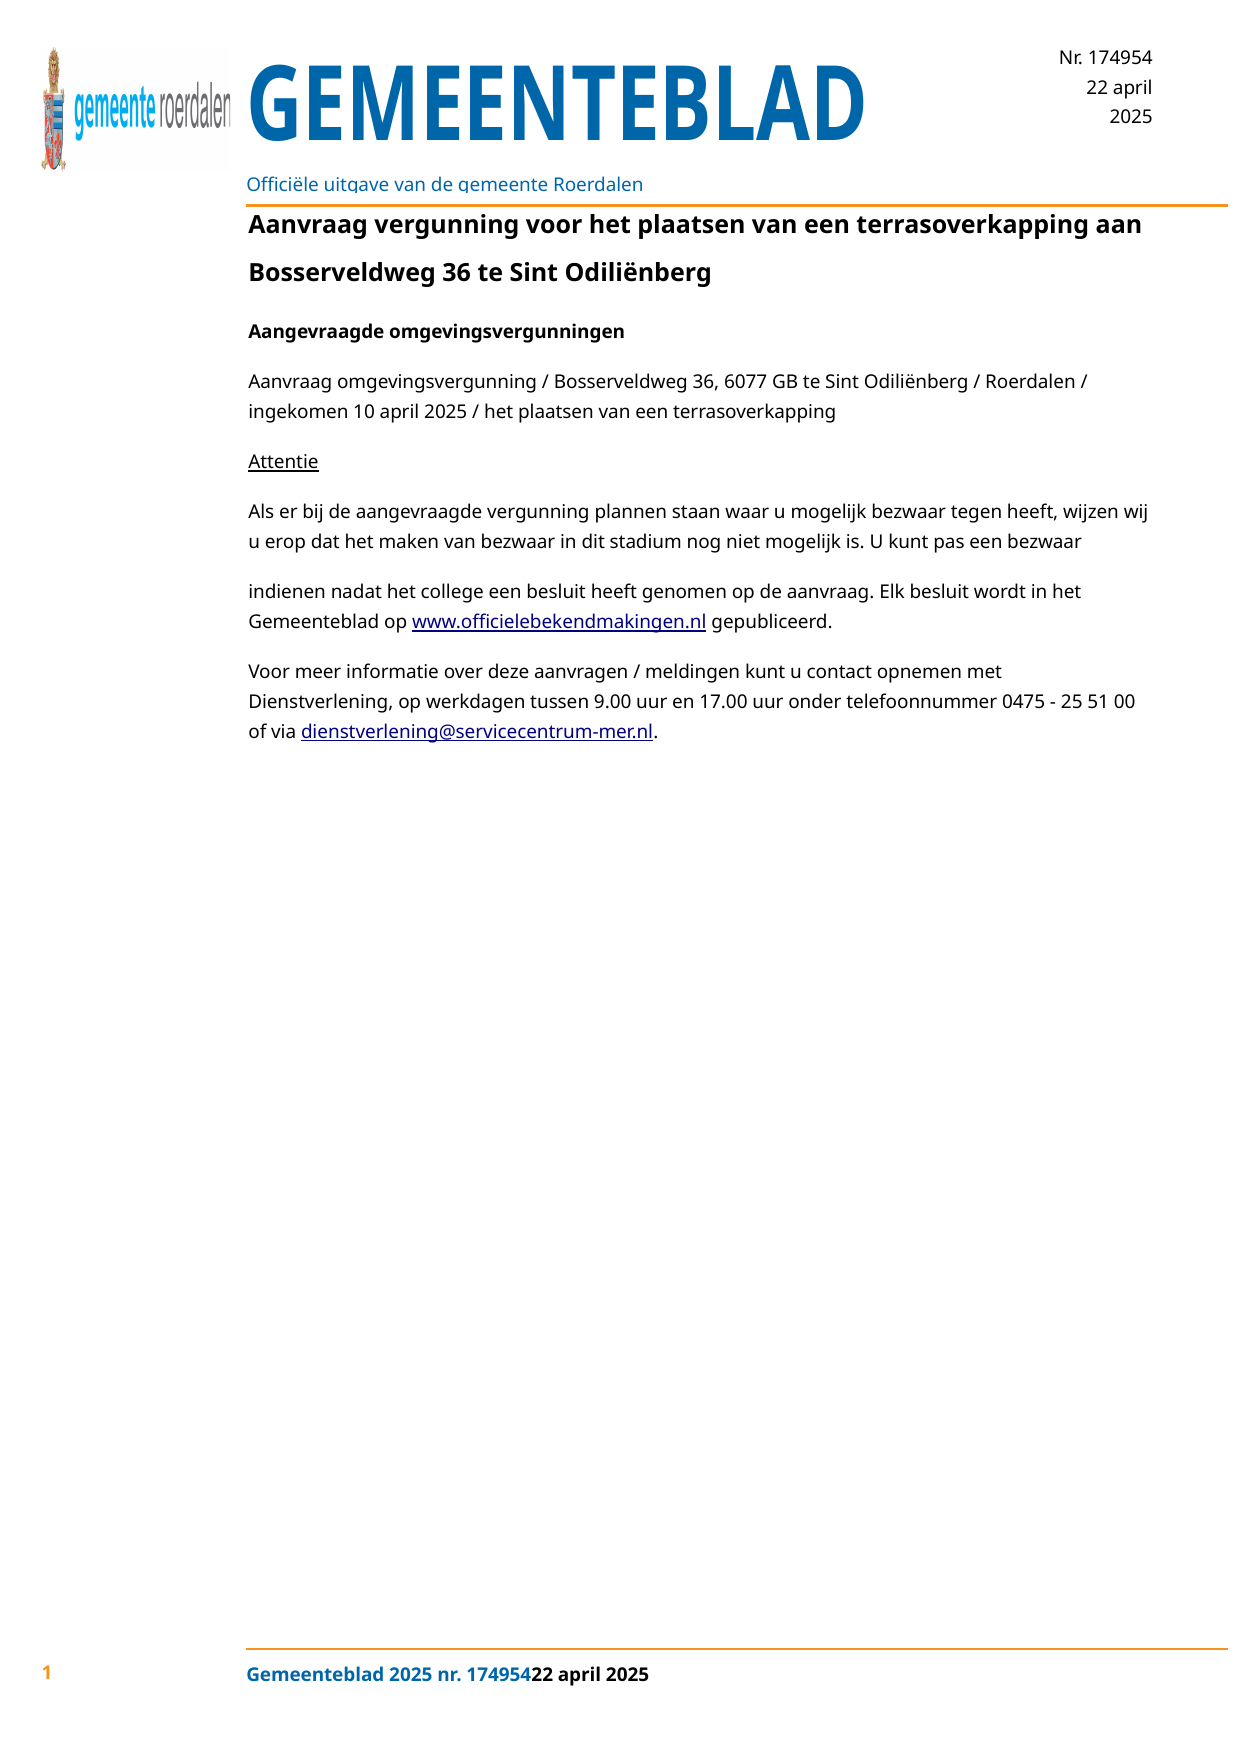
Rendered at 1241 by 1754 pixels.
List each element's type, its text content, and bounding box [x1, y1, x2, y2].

text Attentie [248, 448, 1152, 474]
text indienen nadat het college een besluit heeft genomen op de aanvraag. Elk besluit wordt in het Gemeenteblad op www.officielebekendmakingen.nl gepubliceerd. [248, 579, 1152, 634]
text Als er bij de aangevraagde vergunning plannen staan waar u mogelijk bezwaar tegen heeft, wijzen wij u erop dat het maken van bezwaar in dit stadium nog niet mogelijk is. U kunt pas een bezwaar [248, 499, 1152, 554]
text Aanvraag omgevingsvergunning / Bosserveldweg 36, 6077 GB te Sint Odiliënberg / Roerdalen / ingekomen 10 april 2025 / het plaatsen van een terrasoverkapping [248, 368, 1152, 424]
text Aangevraagde omgevingsvergunningen [248, 318, 1152, 344]
text Aanvraag vergunning voor het plaatsen van een terrasoverkapping aan Bosserveldweg 36 te Sint Odiliënberg [248, 207, 1152, 288]
text Voor meer informatie over deze aanvragen / meldingen kunt u contact opnemen met Dienstverlening, op werkdagen tussen 9.00 uur en 17.00 uur onder telefoonnummer 0475 - 25 51 00 of via dienstverlening@servicecentrum-mer.nl. [248, 659, 1152, 744]
picture [41, 47, 231, 172]
